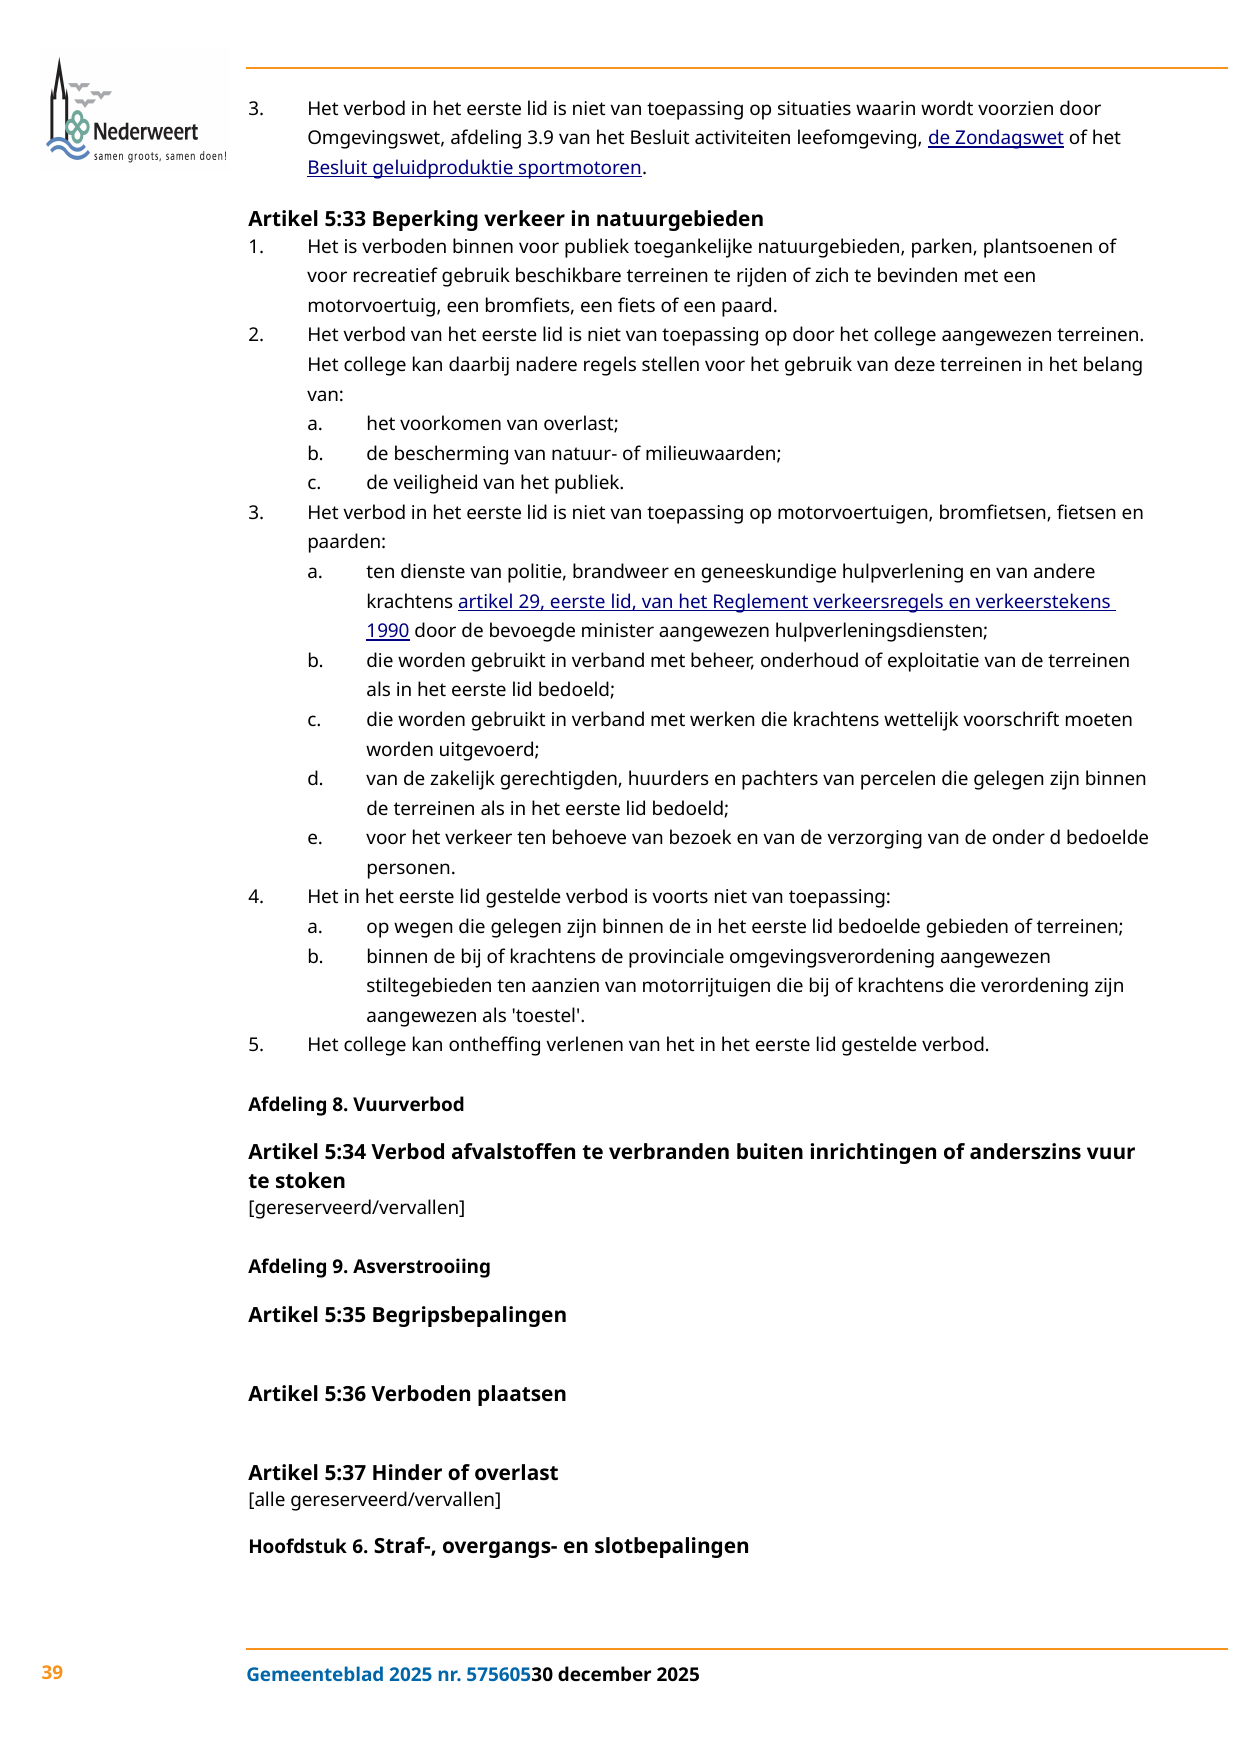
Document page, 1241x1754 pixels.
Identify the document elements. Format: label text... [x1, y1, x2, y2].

text Artikel 5:36 Verboden plaatsen [248, 1379, 1152, 1407]
text Afdeling 8. Vuurverbod [248, 1091, 1152, 1116]
list het voorkomen van overlast; [307, 410, 1152, 436]
list die worden gebruikt in verband met werken die krachtens wettelijk voorschrift moeten worden uitgevoerd; [307, 706, 1152, 761]
text Artikel 5:34 Verbod afvalstoffen te verbranden buiten inrichtingen of anderszins vuur te stoken [248, 1137, 1152, 1194]
list de bescherming van natuur- of milieuwaarden; [307, 440, 1152, 466]
list op wegen die gelegen zijn binnen de in het eerste lid bedoelde gebieden of terreinen; [307, 913, 1152, 939]
text Afdeling 9. Asverstrooiing [248, 1253, 1152, 1279]
text [gereserveerd/vervallen] [248, 1194, 1152, 1220]
list Het verbod in het eerste lid is niet van toepassing op situaties waarin wordt voorzien door Omgevingswet, afdeling 3.9 van het Besluit activiteiten leefomgeving, de Zondagswet of het Besluit geluidproduktie sportmotoren. [248, 95, 1152, 180]
list de veiligheid van het publiek. [307, 469, 1152, 495]
text Artikel 5:37 Hinder of overlast [248, 1458, 1152, 1486]
list die worden gebruikt in verband met beheer, onderhoud of exploitatie van de terreinen als in het eerste lid bedoeld; [307, 647, 1152, 702]
list binnen de bij of krachtens de provinciale omgevingsverordening aangewezen stiltegebieden ten aanzien van motorrijtuigen die bij of krachtens die verordening zijn aangewezen als 'toestel'. [307, 943, 1152, 1028]
text Artikel 5:35 Begripsbepalingen [248, 1300, 1152, 1328]
list Het in het eerste lid gestelde verbod is voorts niet van toepassing: [248, 884, 1152, 909]
list Het college kan ontheffing verlenen van het in het eerste lid gestelde verbod. [248, 1032, 1152, 1057]
list voor het verkeer ten behoeve van bezoek en van de verzorging van de onder d bedoelde personen. [307, 824, 1152, 880]
list Het verbod in het eerste lid is niet van toepassing op motorvoertuigen, bromfietsen, fietsen en paarden: [248, 499, 1152, 554]
picture [41, 47, 231, 172]
list ten dienste van politie, brandweer en geneeskundige hulpverlening en van andere krachtens artikel 29, eerste lid, van het Reglement verkeersregels en verkeerstekens 1990 door de bevoegde minister aangewezen hulpverleningsdiensten; [307, 558, 1152, 643]
text [alle gereserveerd/vervallen] [248, 1486, 1152, 1512]
text Artikel 5:33 Beperking verkeer in natuurgebieden [248, 204, 1152, 233]
list Het is verboden binnen voor publiek toegankelijke natuurgebieden, parken, plantsoenen of voor recreatief gebruik beschikbare terreinen te rijden of zich te bevinden met een motorvoertuig, een bromfiets, een fiets of een paard. [248, 233, 1152, 318]
list van de zakelijk gerechtigden, huurders en pachters van percelen die gelegen zijn binnen de terreinen als in het eerste lid bedoeld; [307, 765, 1152, 821]
text Hoofdstuk 6. Straf-, overgangs- en slotbepalingen [248, 1532, 1152, 1560]
list Het verbod van het eerste lid is niet van toepassing op door het college aangewezen terreinen. Het college kan daarbij nadere regels stellen voor het gebruik van deze terreinen in het belang van: [248, 322, 1152, 406]
